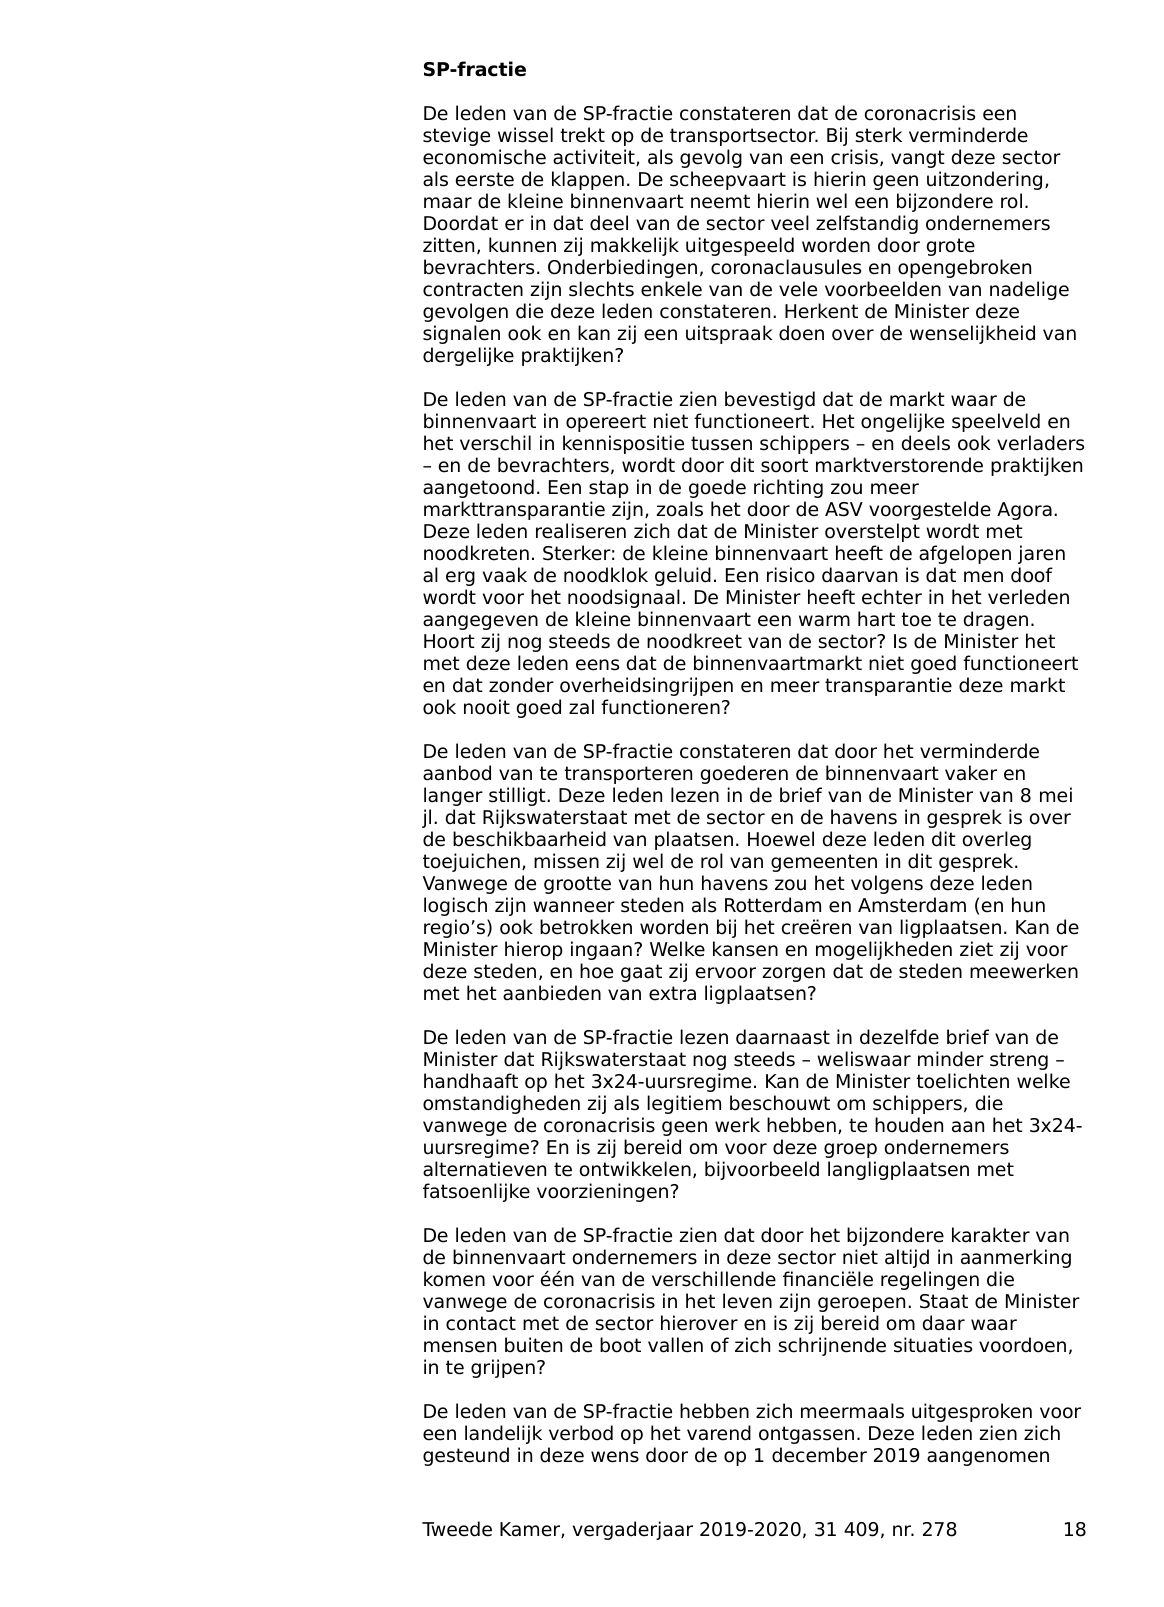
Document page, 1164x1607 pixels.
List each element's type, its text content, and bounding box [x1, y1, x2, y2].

text De leden van de SP-fractie lezen daarnaast in dezelfde brief van de Minister dat Rijkswaterstaat nog steeds – weliswaar minder streng – handhaaft op het 3x24-uursregime. Kan de Minister toelichten welke omstandigheden zij als legitiem beschouwt om schippers, die vanwege de coronacrisis geen werk hebben, te houden aan het 3x24-uursregime? En is zij bereid om voor deze groep ondernemers alternatieven te ontwikkelen, bijvoorbeeld langligplaatsen met fatsoenlijke voorzieningen? [422, 1027, 1087, 1203]
text De leden van de SP-fractie constateren dat door het verminderde aanbod van te transporteren goederen de binnenvaart vaker en langer stilligt. Deze leden lezen in de brief van de Minister van 8 mei jl. dat Rijkswaterstaat met de sector en de havens in gesprek is over de beschikbaarheid van plaatsen. Hoewel deze leden dit overleg toejuichen, missen zij wel de rol van gemeenten in dit gesprek. Vanwege de grootte van hun havens zou het volgens deze leden logisch zijn wanneer steden als Rotterdam en Amsterdam (en hun regio’s) ook betrokken worden bij het creëren van ligplaatsen. Kan de Minister hierop ingaan? Welke kansen en mogelijkheden ziet zij voor deze steden, en hoe gaat zij ervoor zorgen dat de steden meewerken met het aanbieden van extra ligplaatsen? [422, 741, 1087, 1005]
text De leden van de SP-fractie constateren dat de coronacrisis een stevige wissel trekt op de transportsector. Bij sterk verminderde economische activiteit, als gevolg van een crisis, vangt deze sector als eerste de klappen. De scheepvaart is hierin geen uitzondering, maar de kleine binnenvaart neemt hierin wel een bijzondere rol. Doordat er in dat deel van de sector veel zelfstandig ondernemers zitten, kunnen zij makkelijk uitgespeeld worden door grote bevrachters. Onderbiedingen, coronaclausules en opengebroken contracten zijn slechts enkele van de vele voorbeelden van nadelige gevolgen die deze leden constateren. Herkent de Minister deze signalen ook en kan zij een uitspraak doen over de wenselijkheid van dergelijke praktijken? [422, 103, 1087, 367]
text De leden van de SP-fractie zien bevestigd dat de markt waar de binnenvaart in opereert niet functioneert. Het ongelijke speelveld en het verschil in kennispositie tussen schippers – en deels ook verladers – en de bevrachters, wordt door dit soort marktverstorende praktijken aangetoond. Een stap in de goede richting zou meer markttransparantie zijn, zoals het door de ASV voorgestelde Agora. Deze leden realiseren zich dat de Minister overstelpt wordt met noodkreten. Sterker: de kleine binnenvaart heeft de afgelopen jaren al erg vaak de noodklok geluid. Een risico daarvan is dat men doof wordt voor het noodsignaal. De Minister heeft echter in het verleden aangegeven de kleine binnenvaart een warm hart toe te dragen. Hoort zij nog steeds de noodkreet van de sector? Is de Minister het met deze leden eens dat de binnenvaartmarkt niet goed functioneert en dat zonder overheidsingrijpen en meer transparantie deze markt ook nooit goed zal functioneren? [422, 389, 1087, 719]
subtitle SP-fractie [422, 59, 1087, 81]
text De leden van de SP-fractie hebben zich meermaals uitgesproken voor een landelijk verbod op het varend ontgassen. Deze leden zien zich gesteund in deze wens door de op 1 december 2019 aangenomen [422, 1401, 1087, 1467]
text De leden van de SP-fractie zien dat door het bijzondere karakter van de binnenvaart ondernemers in deze sector niet altijd in aanmerking komen voor één van de verschillende financiële regelingen die vanwege de coronacrisis in het leven zijn geroepen. Staat de Minister in contact met de sector hierover en is zij bereid om daar waar mensen buiten de boot vallen of zich schrijnende situaties voordoen, in te grijpen? [422, 1225, 1087, 1379]
